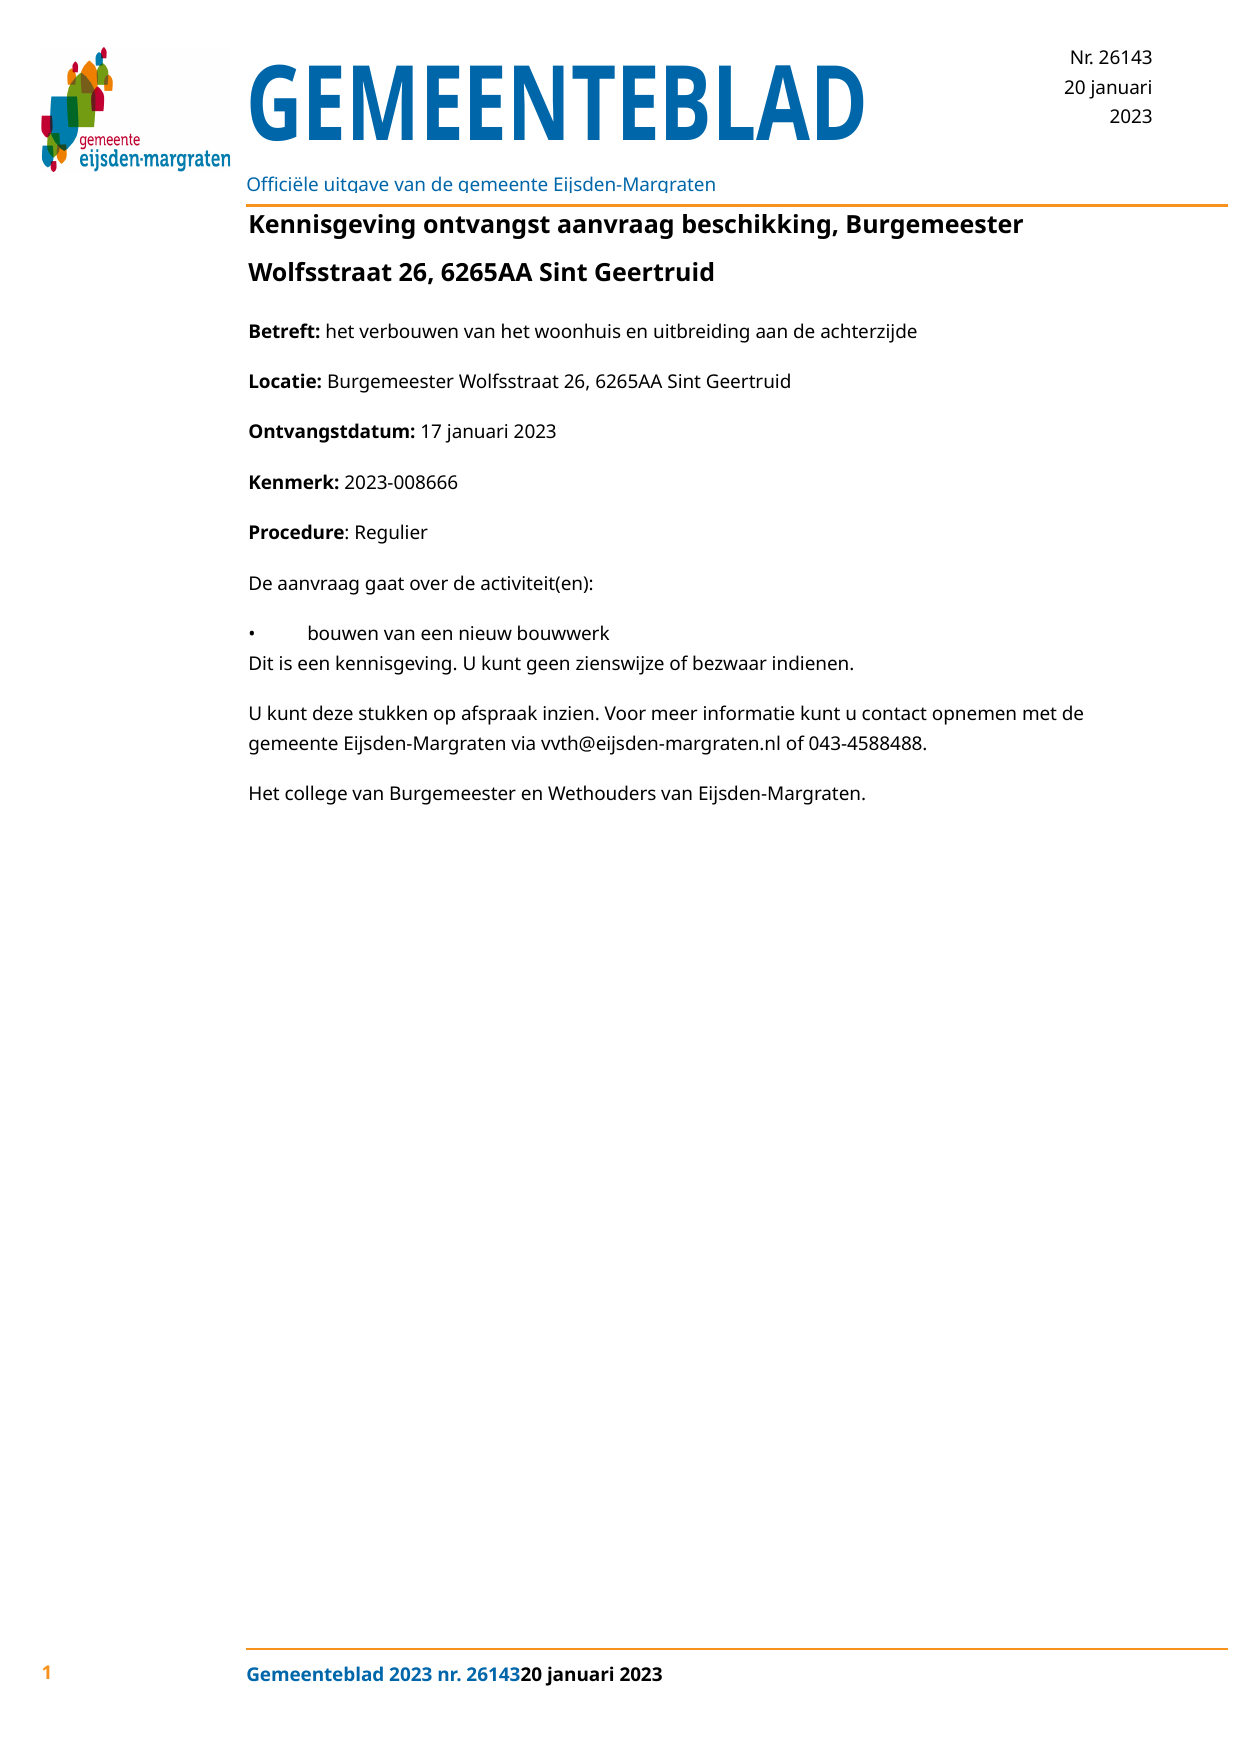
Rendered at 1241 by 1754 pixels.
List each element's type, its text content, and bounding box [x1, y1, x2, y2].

text Het college van Burgemeester en Wethouders van Eijsden-Margraten. [248, 780, 1152, 806]
picture [41, 47, 231, 172]
list bouwen van een nieuw bouwwerk [248, 620, 1152, 646]
text U kunt deze stukken op afspraak inzien. Voor meer informatie kunt u contact opnemen met de gemeente Eijsden-Margraten via vvth@eijsden-margraten.nl of 043-4588488. [248, 700, 1152, 756]
text De aanvraag gaat over de activiteit(en): [248, 570, 1152, 596]
text Kenmerk: 2023-008666 [248, 469, 1152, 495]
text Dit is een kennisgeving. U kunt geen zienswijze of bezwaar indienen. [248, 650, 1152, 676]
text Procedure: Regulier [248, 519, 1152, 545]
text Locatie: Burgemeester Wolfsstraat 26, 6265AA Sint Geertruid [248, 368, 1152, 394]
text Kennisgeving ontvangst aanvraag beschikking, Burgemeester Wolfsstraat 26, 6265AA Sint Geertruid [248, 207, 1152, 288]
text Betreft: het verbouwen van het woonhuis en uitbreiding aan de achterzijde [248, 318, 1152, 344]
text Ontvangstdatum: 17 januari 2023 [248, 419, 1152, 444]
